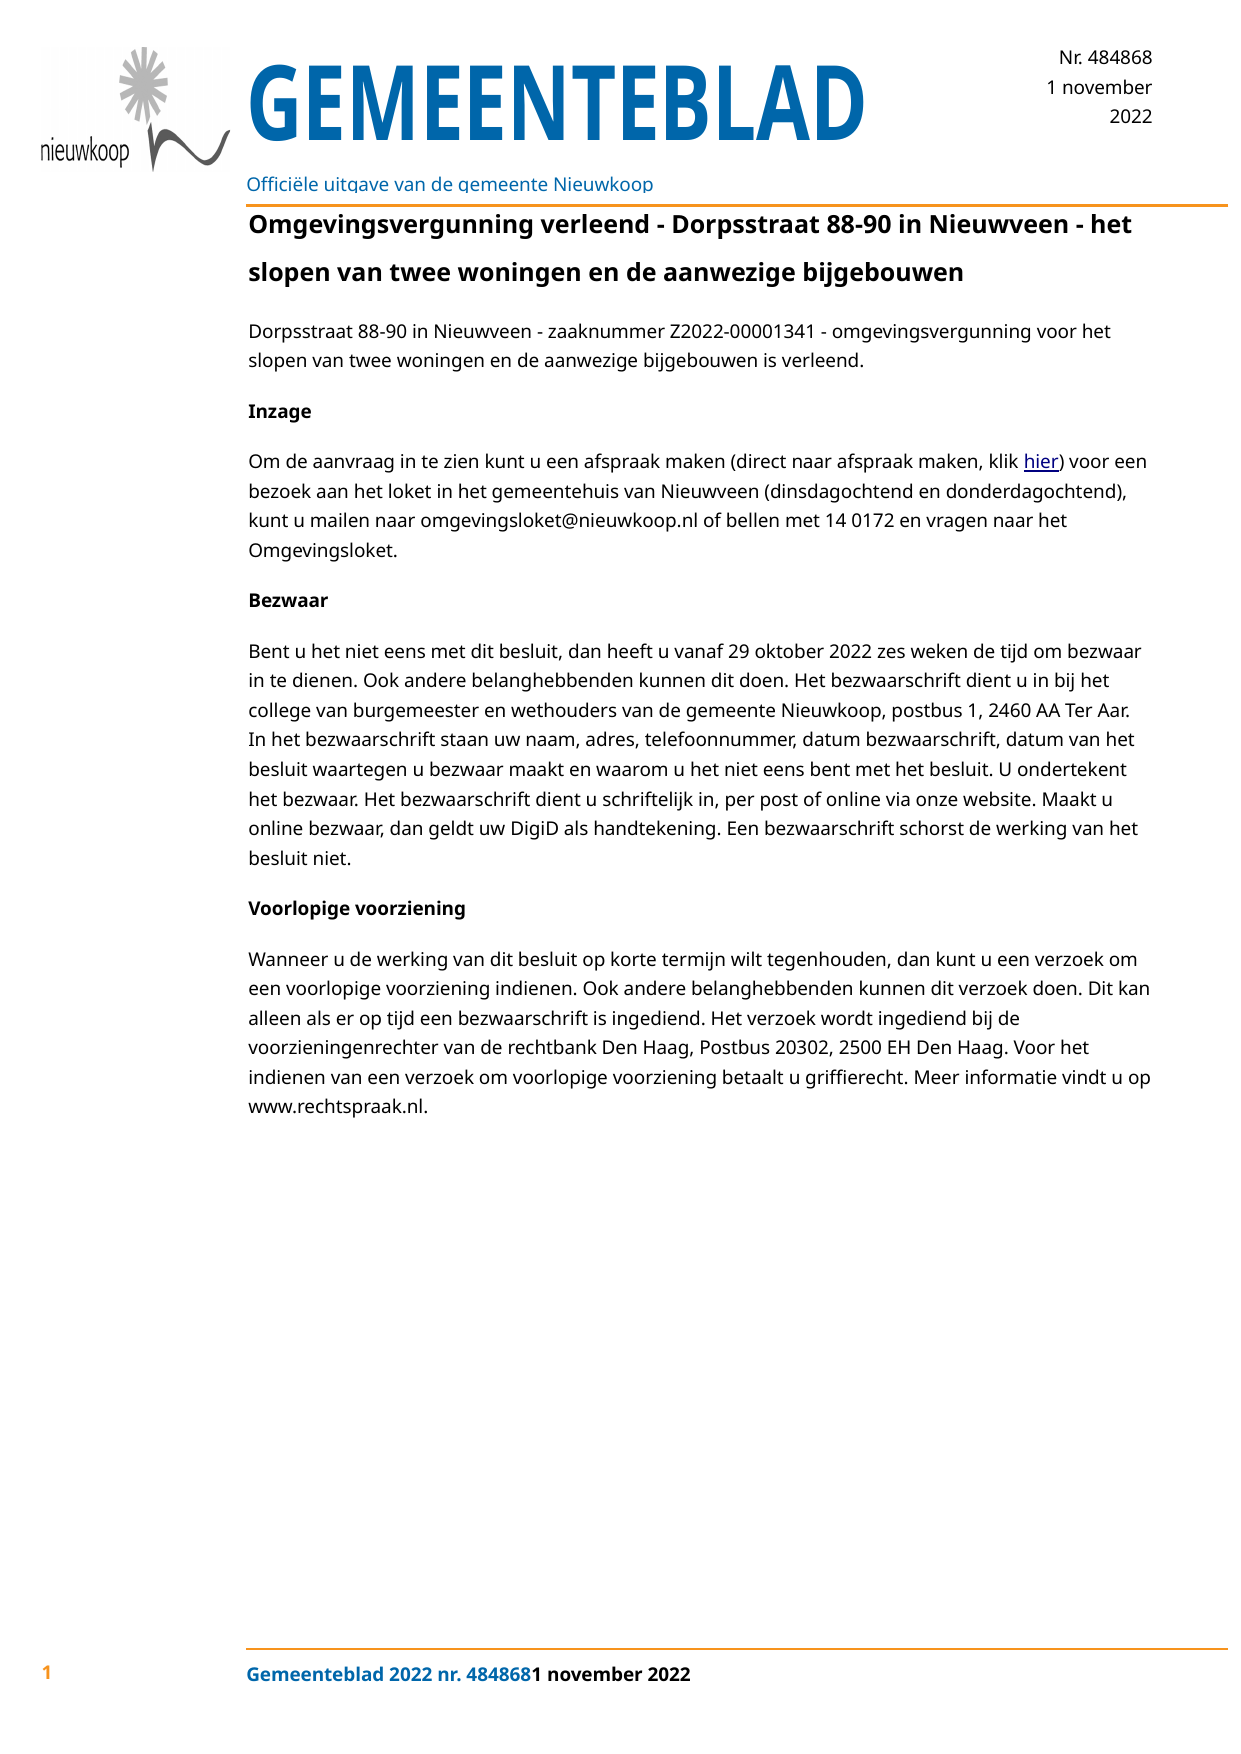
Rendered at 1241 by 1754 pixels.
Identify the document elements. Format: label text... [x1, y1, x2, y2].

picture [41, 47, 231, 172]
text Bent u het niet eens met dit besluit, dan heeft u vanaf 29 oktober 2022 zes weken de tijd om bezwaar in te dienen. Ook andere belanghebbenden kunnen dit doen. Het bezwaarschrift dient u in bij het college van burgemeester en wethouders van de gemeente Nieuwkoop, postbus 1, 2460 AA Ter Aar. In het bezwaarschrift staan uw naam, adres, telefoonnummer, datum bezwaarschrift, datum van het besluit waartegen u bezwaar maakt en waarom u het niet eens bent met het besluit. U ondertekent het bezwaar. Het bezwaarschrift dient u schriftelijk in, per post of online via onze website. Maakt u online bezwaar, dan geldt uw DigiD als handtekening. Een bezwaarschrift schorst de werking van het besluit niet. [248, 638, 1152, 871]
text Bezwaar [248, 587, 1152, 613]
text Wanneer u de werking van dit besluit op korte termijn wilt tegenhouden, dan kunt u een verzoek om een voorlopige voorziening indienen. Ook andere belanghebbenden kunnen dit verzoek doen. Dit kan alleen als er op tijd een bezwaarschrift is ingediend. Het verzoek wordt ingediend bij de voorzieningenrechter van de rechtbank Den Haag, Postbus 20302, 2500 EH Den Haag. Voor het indienen van een verzoek om voorlopige voorziening betaalt u griffierecht. Meer informatie vindt u op www.rechtspraak.nl. [248, 946, 1152, 1119]
text Om de aanvraag in te zien kunt u een afspraak maken (direct naar afspraak maken, klik hier) voor een bezoek aan het loket in het gemeentehuis van Nieuwveen (dinsdagochtend en donderdagochtend), kunt u mailen naar omgevingsloket@nieuwkoop.nl of bellen met 14 0172 en vragen naar het Omgevingsloket. [248, 448, 1152, 563]
text Dorpsstraat 88-90 in Nieuwveen - zaaknummer Z2022-00001341 - omgevingsvergunning voor het slopen van twee woningen en de aanwezige bijgebouwen is verleend. [248, 318, 1152, 373]
text Omgevingsvergunning verleend - Dorpsstraat 88-90 in Nieuwveen - het slopen van twee woningen en de aanwezige bijgebouwen [248, 207, 1152, 288]
text Inzage [248, 398, 1152, 424]
text Voorlopige voorziening [248, 895, 1152, 921]
